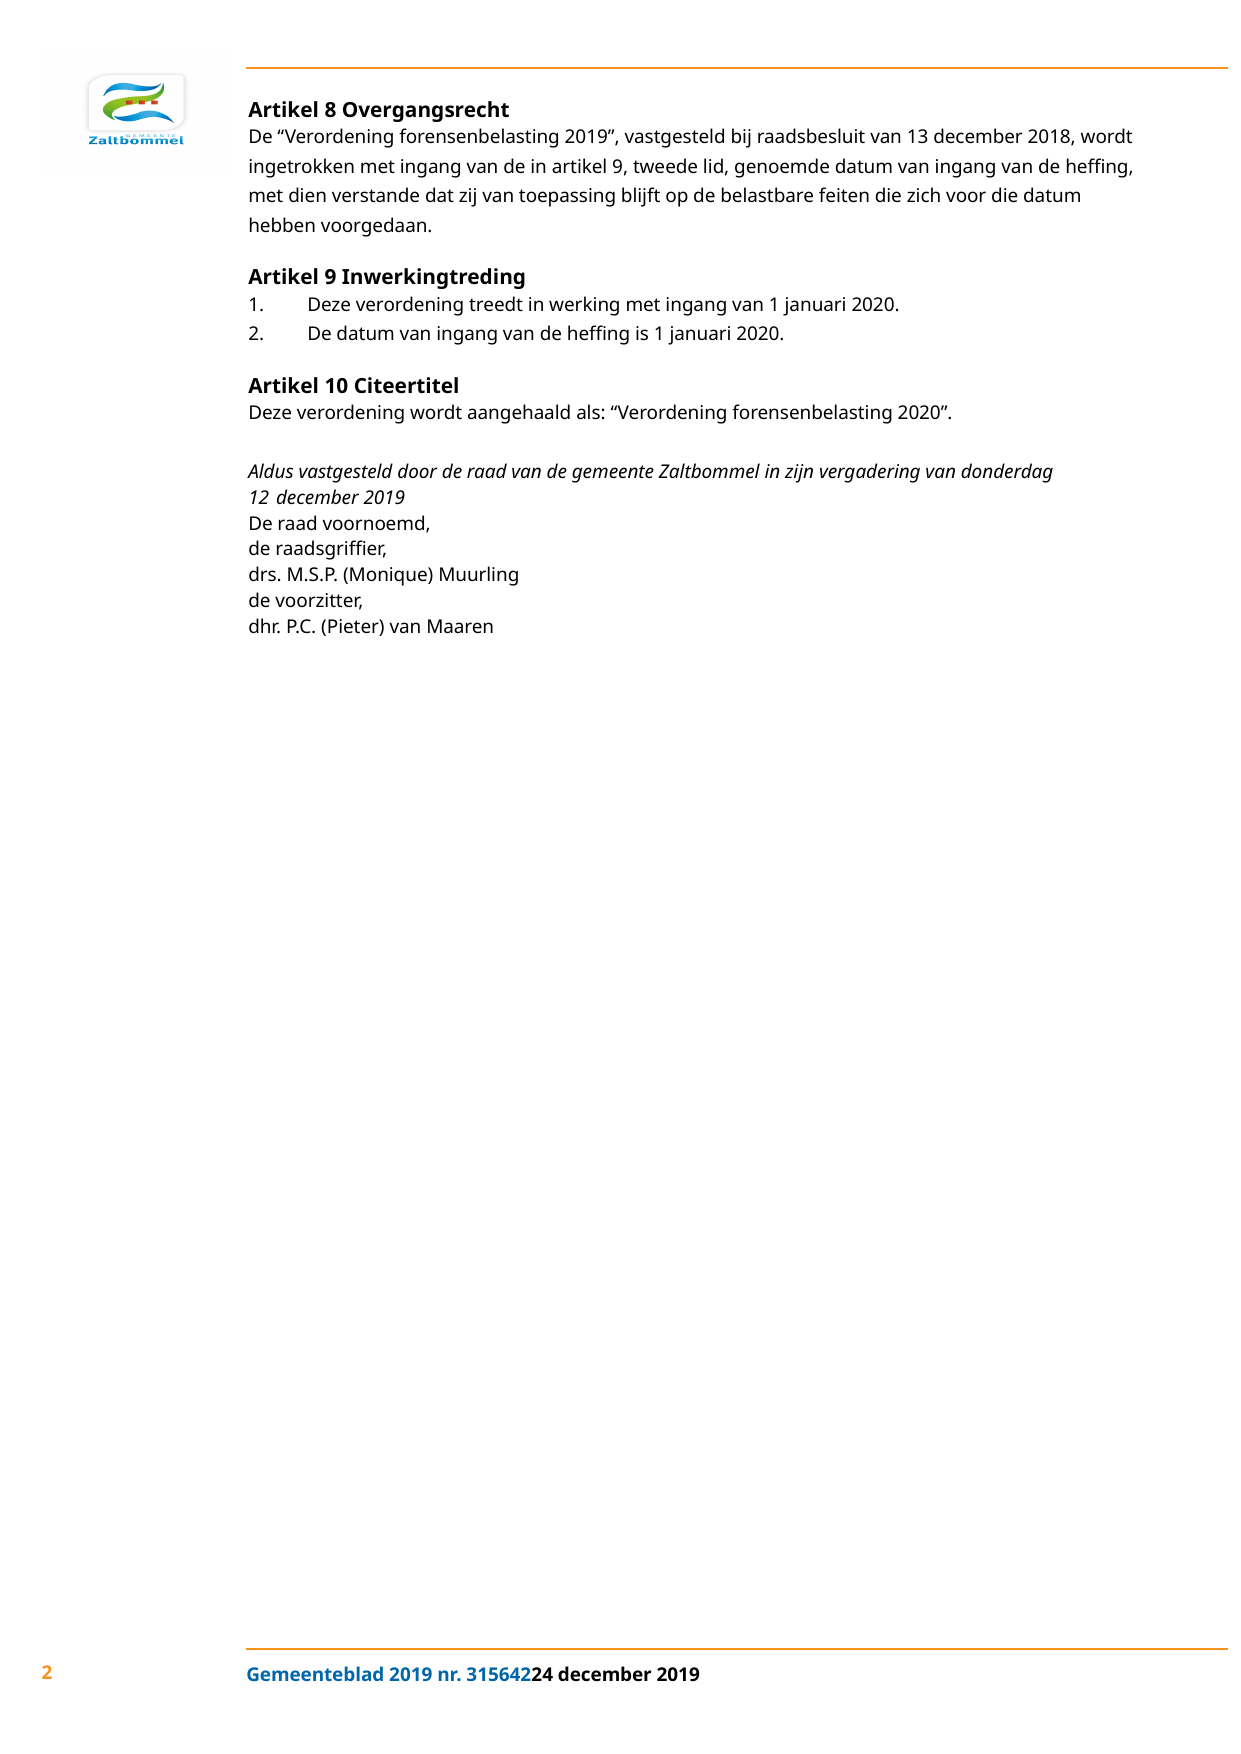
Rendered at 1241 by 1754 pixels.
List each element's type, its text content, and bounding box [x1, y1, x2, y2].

picture [41, 47, 231, 172]
text Artikel 9 Inwerkingtreding [248, 262, 1152, 291]
text Deze verordening wordt aangehaald als: “Verordening forensenbelasting 2020”. [248, 399, 1152, 425]
text drs. M.S.P. (Monique) Muurling [248, 561, 1152, 587]
text dhr. P.C. (Pieter) van Maaren [248, 613, 1152, 638]
text De raad voornoemd, [248, 510, 1152, 536]
text Aldus vastgesteld door de raad van de gemeente Zaltbommel in zijn vergadering van donderdag 12 december 2019 [248, 458, 1152, 510]
text Artikel 10 Citeertitel [248, 371, 1152, 399]
text Artikel 8 Overgangsrecht [248, 95, 1152, 123]
text de raadsgriffier, [248, 536, 1152, 561]
text De “Verordening forensenbelasting 2019”, vastgesteld bij raadsbesluit van 13 december 2018, wordt ingetrokken met ingang van de in artikel 9, tweede lid, genoemde datum van ingang van de heffing, met dien verstande dat zij van toepassing blijft op de belastbare feiten die zich voor die datum hebben voorgedaan. [248, 123, 1152, 238]
list De datum van ingang van de heffing is 1 januari 2020. [248, 320, 1152, 346]
list Deze verordening treedt in werking met ingang van 1 januari 2020. [248, 291, 1152, 317]
text de voorzitter, [248, 587, 1152, 613]
